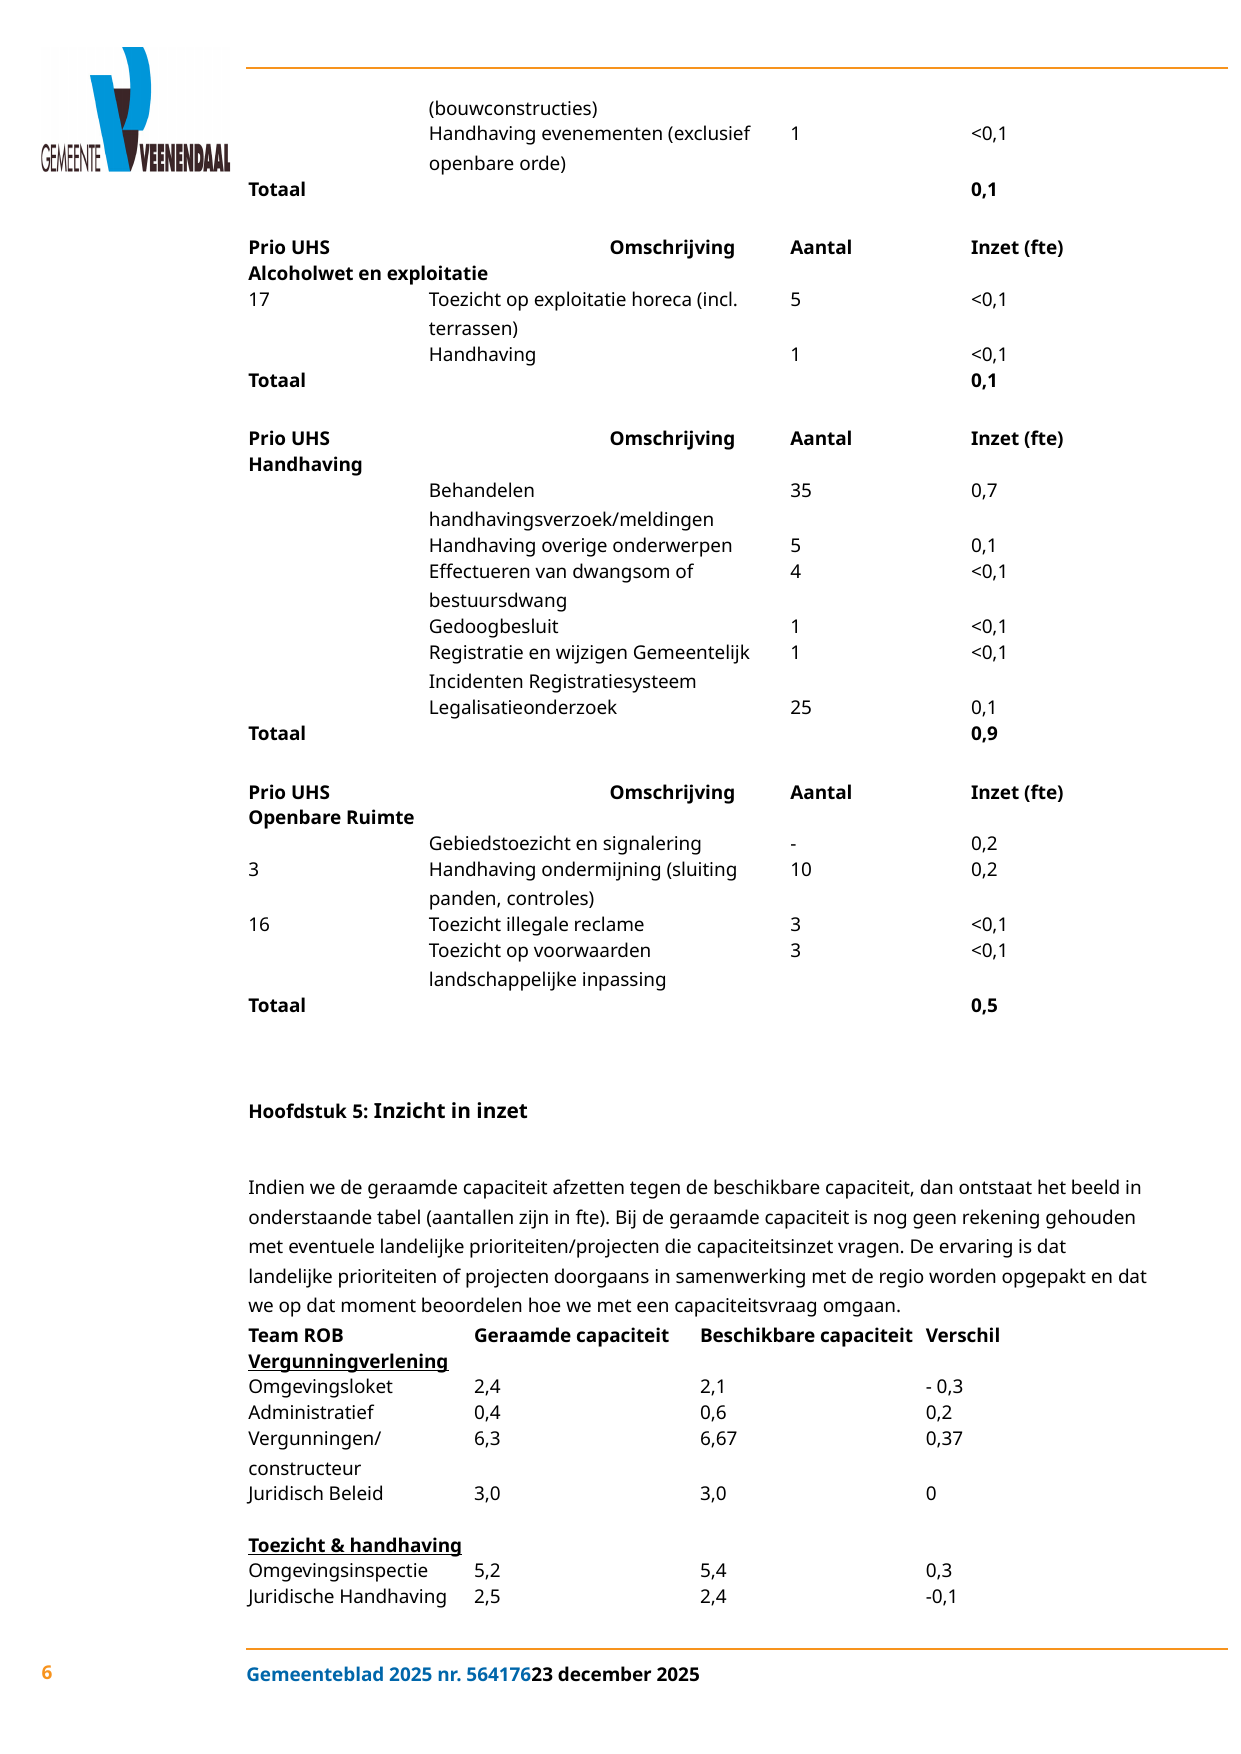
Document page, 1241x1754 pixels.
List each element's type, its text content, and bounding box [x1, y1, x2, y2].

table_header Prio UHS [248, 235, 609, 260]
table_cell <0,1 [971, 558, 1152, 613]
table_cell Omgevingsloket [248, 1374, 474, 1399]
table_cell Handhaving ondermijning (sluiting panden, controles) [429, 856, 790, 911]
table_header Prio UHS [248, 779, 609, 804]
table_cell Vergunningen/constructeur [248, 1425, 474, 1481]
table_cell [790, 95, 971, 121]
table_header Aantal [790, 235, 971, 260]
table_cell 17 [248, 286, 429, 341]
table_header Geraamde capaciteit [474, 1322, 700, 1348]
table_cell [474, 1506, 700, 1532]
table_cell Effectueren van dwangsom of bestuursdwang [429, 558, 790, 613]
table_cell 5,2 [474, 1558, 700, 1583]
table_cell 2,4 [700, 1584, 926, 1609]
table_cell <0,1 [971, 341, 1152, 367]
table_cell 3,0 [700, 1481, 926, 1506]
table_cell 1 [790, 639, 971, 694]
table_cell Openbare Ruimte [248, 805, 971, 830]
table_cell [700, 1532, 926, 1558]
table_cell Handhaving overige onderwerpen [429, 533, 790, 558]
table_cell 0,2 [971, 830, 1152, 856]
table_cell Vergunningverlening [248, 1348, 474, 1374]
table_cell 35 [790, 477, 971, 532]
table_cell Totaal [248, 367, 971, 393]
table_cell [248, 341, 429, 367]
table_cell Administratief [248, 1400, 474, 1425]
table_cell [971, 805, 1152, 830]
table_cell <0,1 [971, 639, 1152, 694]
table_cell [971, 451, 1152, 477]
table_cell Totaal [248, 176, 971, 202]
table_cell <0,1 [971, 614, 1152, 639]
table_header Verschil [926, 1322, 1152, 1348]
table_cell 3,0 [474, 1481, 700, 1506]
table_cell [248, 1506, 474, 1532]
table_cell Alcoholwet en exploitatie [248, 260, 971, 286]
table_cell 1 [790, 341, 971, 367]
table_cell Handhaving [429, 341, 790, 367]
table_cell 0,1 [971, 367, 1152, 393]
table_cell [248, 95, 429, 121]
table_cell [700, 1506, 926, 1532]
table_cell 5 [790, 286, 971, 341]
table_cell Omgevingsinspectie [248, 1558, 474, 1583]
table_cell 0,4 [474, 1400, 700, 1425]
table_cell - 0,3 [926, 1374, 1152, 1399]
table_cell 2,4 [474, 1374, 700, 1399]
table_cell 25 [790, 695, 971, 720]
table_cell 5 [790, 533, 971, 558]
table_cell [248, 533, 429, 558]
table_header Inzet (fte) [971, 779, 1152, 804]
table_cell Totaal [248, 720, 971, 746]
table_cell <0,1 [971, 286, 1152, 341]
table_cell 3 [248, 856, 429, 911]
table_cell <0,1 [971, 937, 1152, 992]
table_cell (bouwconstructies) [429, 95, 790, 121]
table_cell 2,1 [700, 1374, 926, 1399]
table_header Omschrijving [609, 235, 790, 260]
table_cell [248, 121, 429, 176]
table_cell Juridisch Beleid [248, 1481, 474, 1506]
table_cell Toezicht op voorwaarden landschappelijke inpassing [429, 937, 790, 992]
picture [123, 47, 231, 172]
picture [41, 47, 130, 172]
table_cell <0,1 [971, 121, 1152, 176]
table_cell 16 [248, 911, 429, 937]
table_cell 0,7 [971, 477, 1152, 532]
table_header Prio UHS [248, 426, 609, 451]
table_cell [971, 260, 1152, 286]
table_header Team ROB [248, 1322, 474, 1348]
text Hoofdstuk 5: Inzicht in inzet [248, 1097, 1152, 1125]
table_cell [926, 1348, 1152, 1374]
table_cell 0,5 [971, 993, 1152, 1018]
table_cell [248, 639, 429, 694]
table_cell Juridische Handhaving [248, 1584, 474, 1609]
table_cell Handhaving evenementen (exclusief openbare orde) [429, 121, 790, 176]
table_cell 6,3 [474, 1425, 700, 1481]
table_cell [474, 1532, 700, 1558]
table_cell 0,2 [926, 1400, 1152, 1425]
table_cell 0,9 [971, 720, 1152, 746]
table_cell 0,6 [700, 1400, 926, 1425]
table_cell - [790, 830, 971, 856]
table_cell 10 [790, 856, 971, 911]
table_cell Toezicht op exploitatie horeca (incl. terrassen) [429, 286, 790, 341]
table_cell [248, 558, 429, 613]
table_header Inzet (fte) [971, 426, 1152, 451]
table_cell [926, 1532, 1152, 1558]
table_cell Behandelen handhavingsverzoek/meldingen [429, 477, 790, 532]
table_cell 3 [790, 911, 971, 937]
table_header Aantal [790, 779, 971, 804]
table_cell 0 [926, 1481, 1152, 1506]
table_cell <0,1 [971, 911, 1152, 937]
table_cell [971, 95, 1152, 121]
table_cell 3 [790, 937, 971, 992]
table_cell 4 [790, 558, 971, 613]
table_header Aantal [790, 426, 971, 451]
table_cell [474, 1348, 700, 1374]
table_cell -0,1 [926, 1584, 1152, 1609]
table_cell 0,3 [926, 1558, 1152, 1583]
table_cell 5,4 [700, 1558, 926, 1583]
table_cell [248, 695, 429, 720]
table_cell [248, 830, 429, 856]
table_cell Gebiedstoezicht en signalering [429, 830, 790, 856]
table_cell [700, 1348, 926, 1374]
table_cell 6,67 [700, 1425, 926, 1481]
table_cell 1 [790, 121, 971, 176]
table_cell 1 [790, 614, 971, 639]
table_cell [248, 937, 429, 992]
table_cell 0,1 [971, 176, 1152, 202]
text Indien we de geraamde capaciteit afzetten tegen de beschikbare capaciteit, dan ontstaat het beeld in onderstaande tabel (aantallen zijn in fte). Bij de geraamde capaciteit is nog geen rekening gehouden met eventuele landelijke prioriteiten/projecten die capaciteitsinzet vragen. De ervaring is dat landelijke prioriteiten of projecten doorgaans in samenwerking met de regio worden opgepakt en dat we op dat moment beoordelen hoe we met een capaciteitsvraag omgaan. [248, 1174, 1152, 1318]
table_header Omschrijving [609, 779, 790, 804]
table_cell Legalisatieonderzoek [429, 695, 790, 720]
table_cell Gedoogbesluit [429, 614, 790, 639]
table_cell 0,1 [971, 533, 1152, 558]
table_cell 0,2 [971, 856, 1152, 911]
table_cell [248, 614, 429, 639]
table_header Omschrijving [609, 426, 790, 451]
table_cell 0,1 [971, 695, 1152, 720]
table_header Inzet (fte) [971, 235, 1152, 260]
table_cell Toezicht illegale reclame [429, 911, 790, 937]
table_cell Handhaving [248, 451, 971, 477]
table_cell 0,37 [926, 1425, 1152, 1481]
table_cell [926, 1506, 1152, 1532]
table_cell 2,5 [474, 1584, 700, 1609]
table_cell Totaal [248, 993, 971, 1018]
table_cell Toezicht & handhaving [248, 1532, 474, 1558]
table_cell [248, 477, 429, 532]
table_header Beschikbare capaciteit [700, 1322, 926, 1348]
table_cell Registratie en wijzigen Gemeentelijk Incidenten Registratiesysteem [429, 639, 790, 694]
